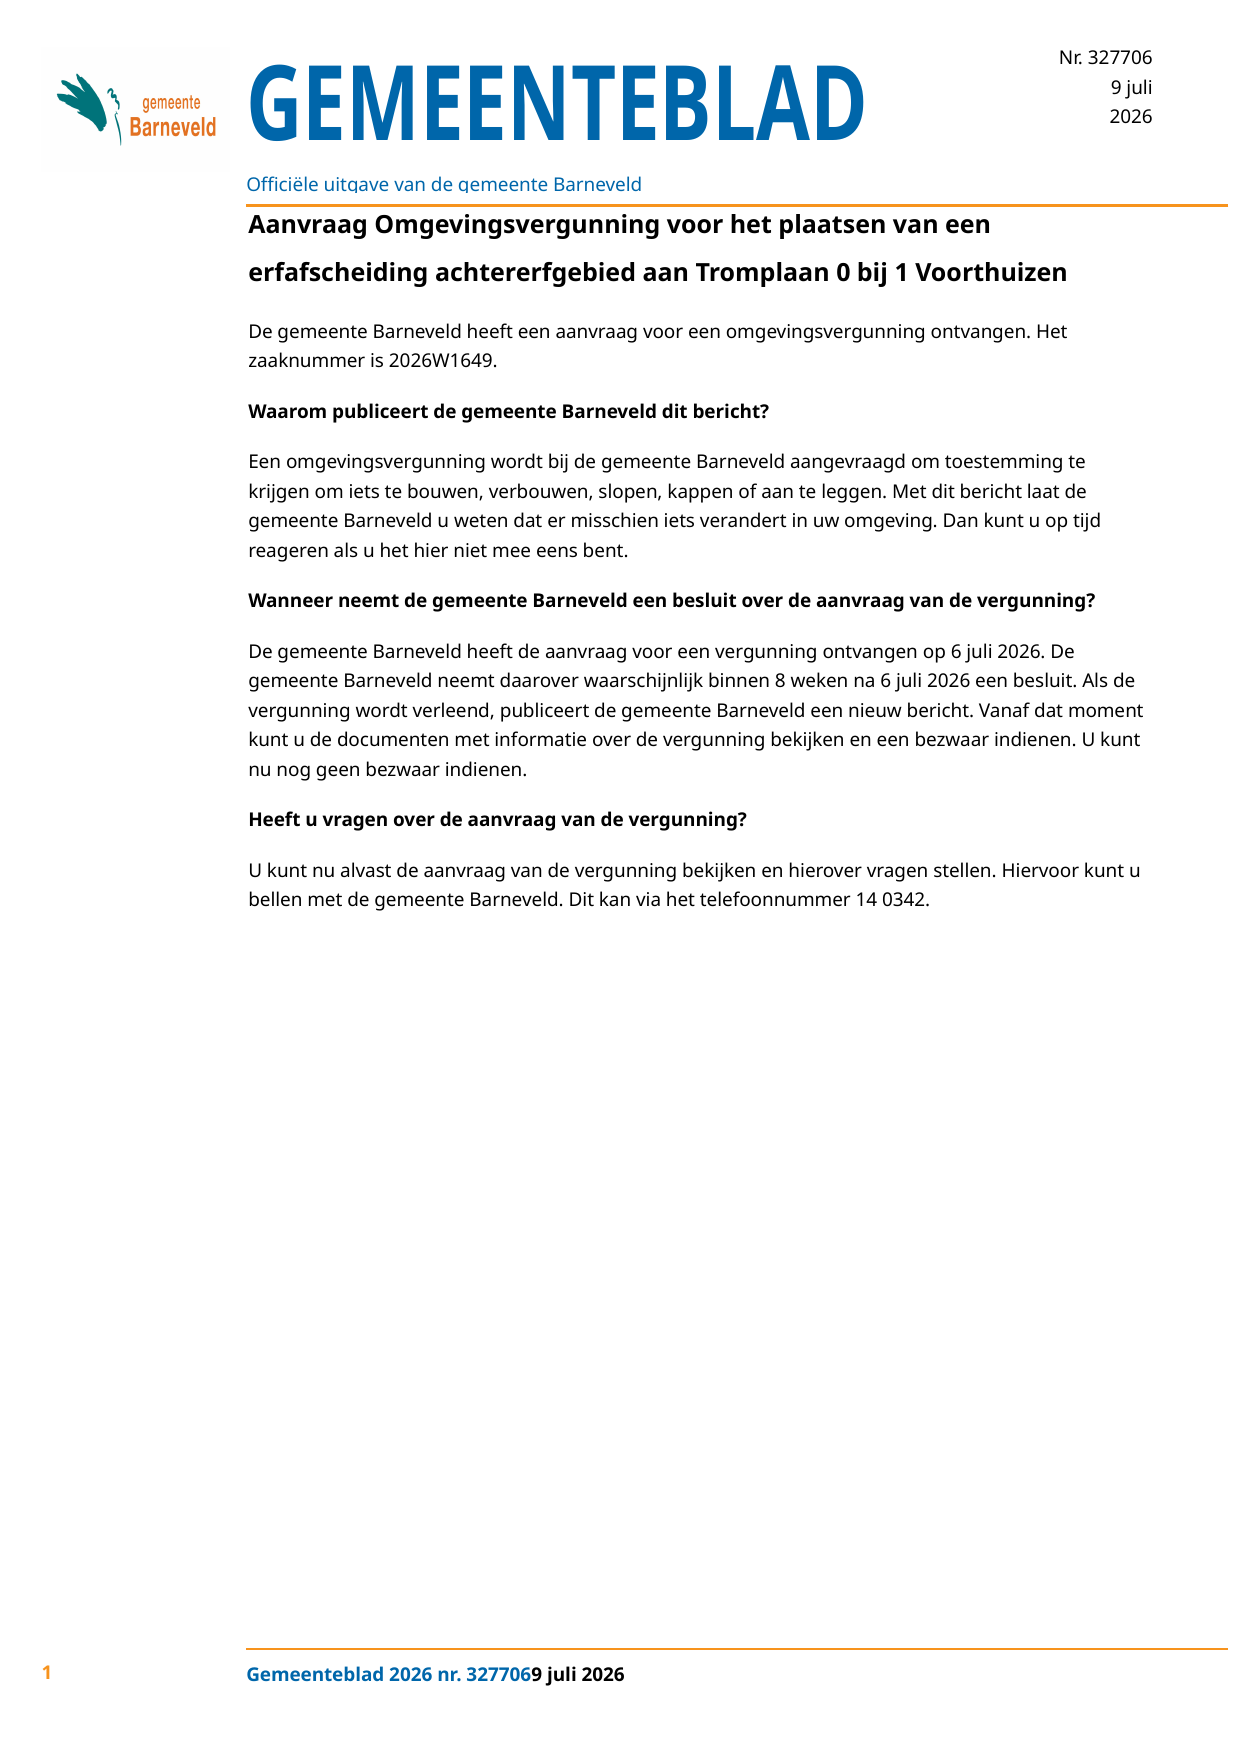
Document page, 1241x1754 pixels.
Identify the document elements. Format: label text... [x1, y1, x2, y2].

text U kunt nu alvast de aanvraag van de vergunning bekijken en hierover vragen stellen. Hiervoor kunt u bellen met de gemeente Barneveld. Dit kan via het telefoonnummer 14 0342. [248, 857, 1152, 912]
text Aanvraag Omgevingsvergunning voor het plaatsen van een erfafscheiding achtererfgebied aan Tromplaan 0 bij 1 Voorthuizen [248, 207, 1152, 288]
picture [41, 47, 231, 172]
text Wanneer neemt de gemeente Barneveld een besluit over de aanvraag van de vergunning? [248, 587, 1152, 613]
text De gemeente Barneveld heeft de aanvraag voor een vergunning ontvangen op 6 juli 2026. De gemeente Barneveld neemt daarover waarschijnlijk binnen 8 weken na 6 juli 2026 een besluit. Als de vergunning wordt verleend, publiceert de gemeente Barneveld een nieuw bericht. Vanaf dat moment kunt u de documenten met informatie over de vergunning bekijken en een bezwaar indienen. U kunt nu nog geen bezwaar indienen. [248, 638, 1152, 782]
text Waarom publiceert de gemeente Barneveld dit bericht? [248, 398, 1152, 424]
text Een omgevingsvergunning wordt bij de gemeente Barneveld aangevraagd om toestemming te krijgen om iets te bouwen, verbouwen, slopen, kappen of aan te leggen. Met dit bericht laat de gemeente Barneveld u weten dat er misschien iets verandert in uw omgeving. Dan kunt u op tijd reageren als u het hier niet mee eens bent. [248, 448, 1152, 563]
text Heeft u vragen over de aanvraag van de vergunning? [248, 807, 1152, 832]
text De gemeente Barneveld heeft een aanvraag voor een omgevingsvergunning ontvangen. Het zaaknummer is 2026W1649. [248, 318, 1152, 373]
